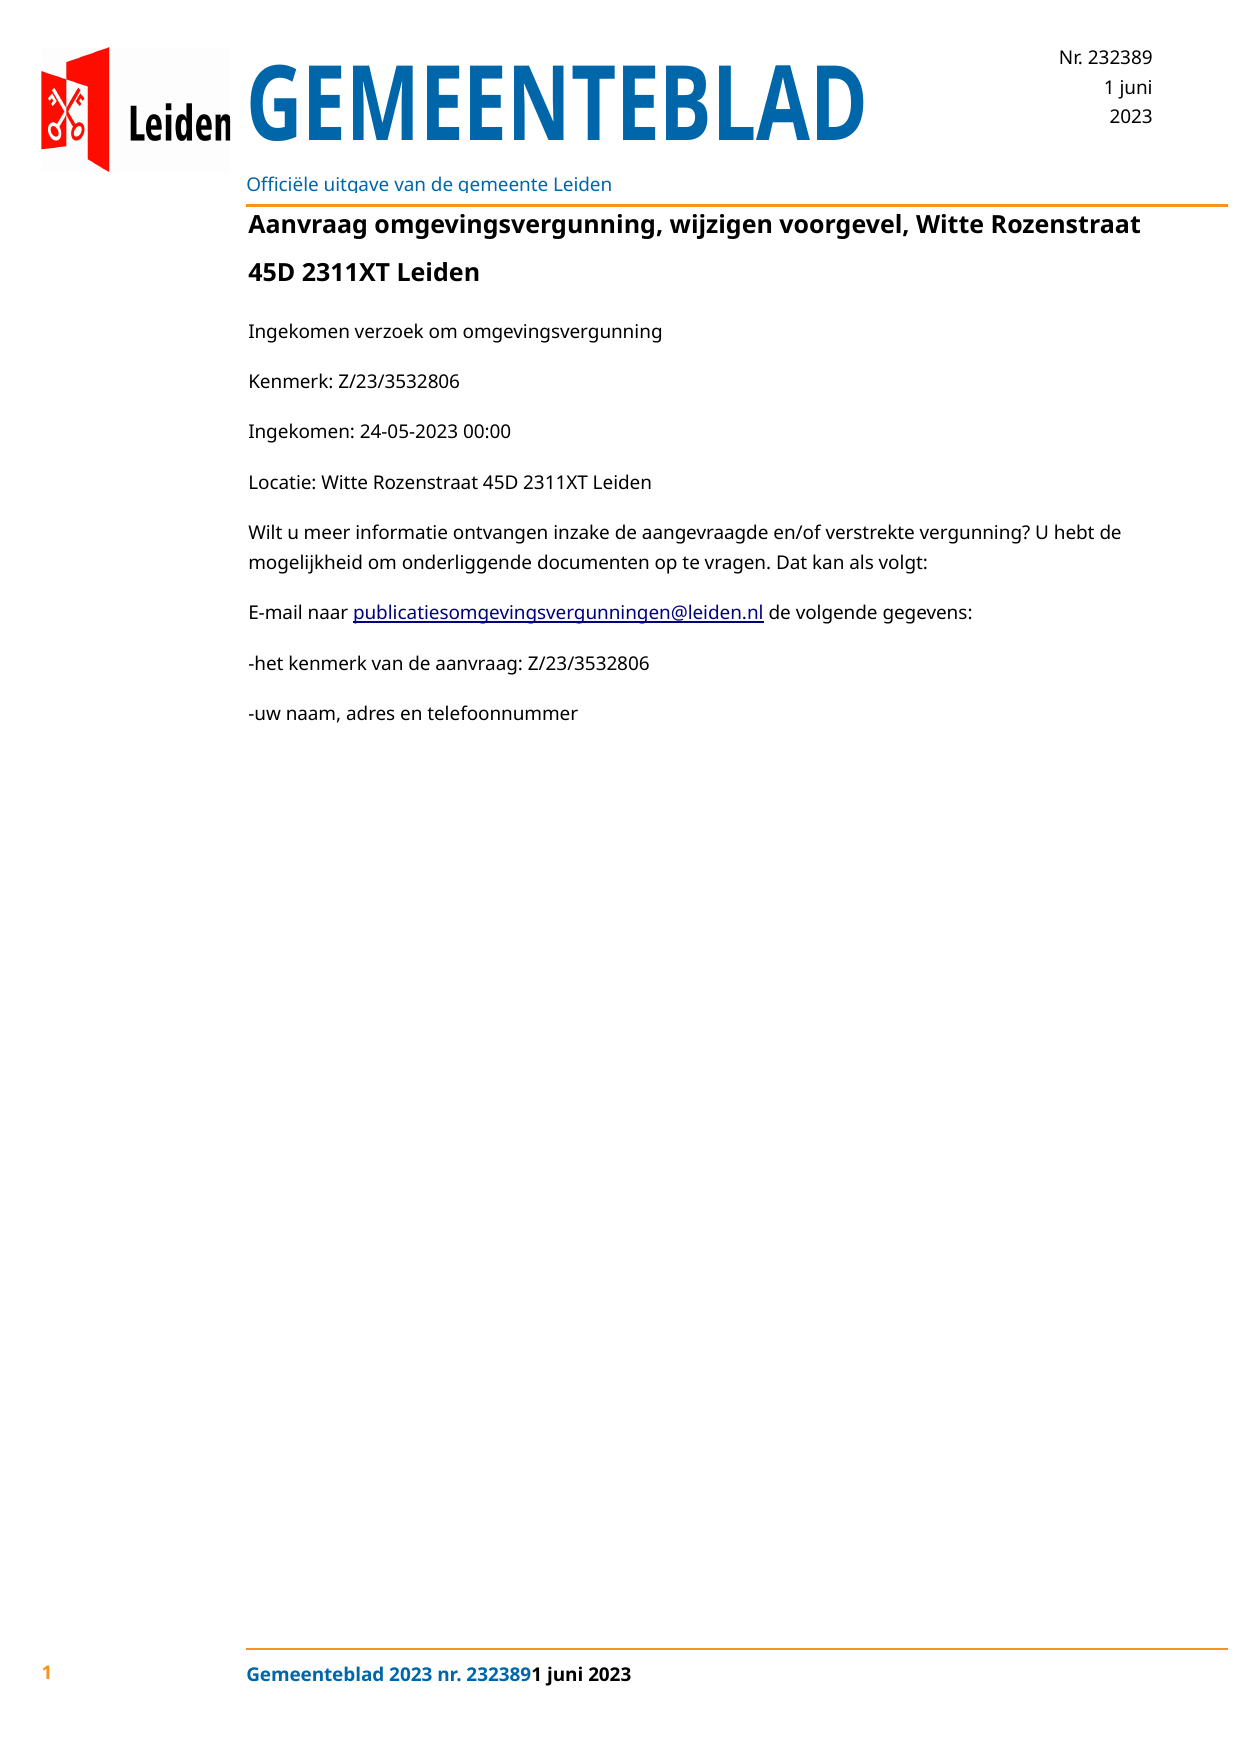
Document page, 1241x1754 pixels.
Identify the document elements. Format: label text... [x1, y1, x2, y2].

text Aanvraag omgevingsvergunning, wijzigen voorgevel, Witte Rozenstraat 45D 2311XT Leiden [248, 207, 1152, 288]
text Wilt u meer informatie ontvangen inzake de aangevraagde en/of verstrekte vergunning? U hebt de mogelijkheid om onderliggende documenten op te vragen. Dat kan als volgt: [248, 519, 1152, 575]
text -het kenmerk van de aanvraag: Z/23/3532806 [248, 650, 1152, 676]
text Ingekomen verzoek om omgevingsvergunning [248, 318, 1152, 344]
text Locatie: Witte Rozenstraat 45D 2311XT Leiden [248, 469, 1152, 495]
text Ingekomen: 24-05-2023 00:00 [248, 419, 1152, 444]
text Kenmerk: Z/23/3532806 [248, 368, 1152, 394]
text -uw naam, adres en telefoonnummer [248, 700, 1152, 726]
picture [41, 47, 231, 172]
text E-mail naar publicatiesomgevingsvergunningen@leiden.nl de volgende gegevens: [248, 599, 1152, 625]
